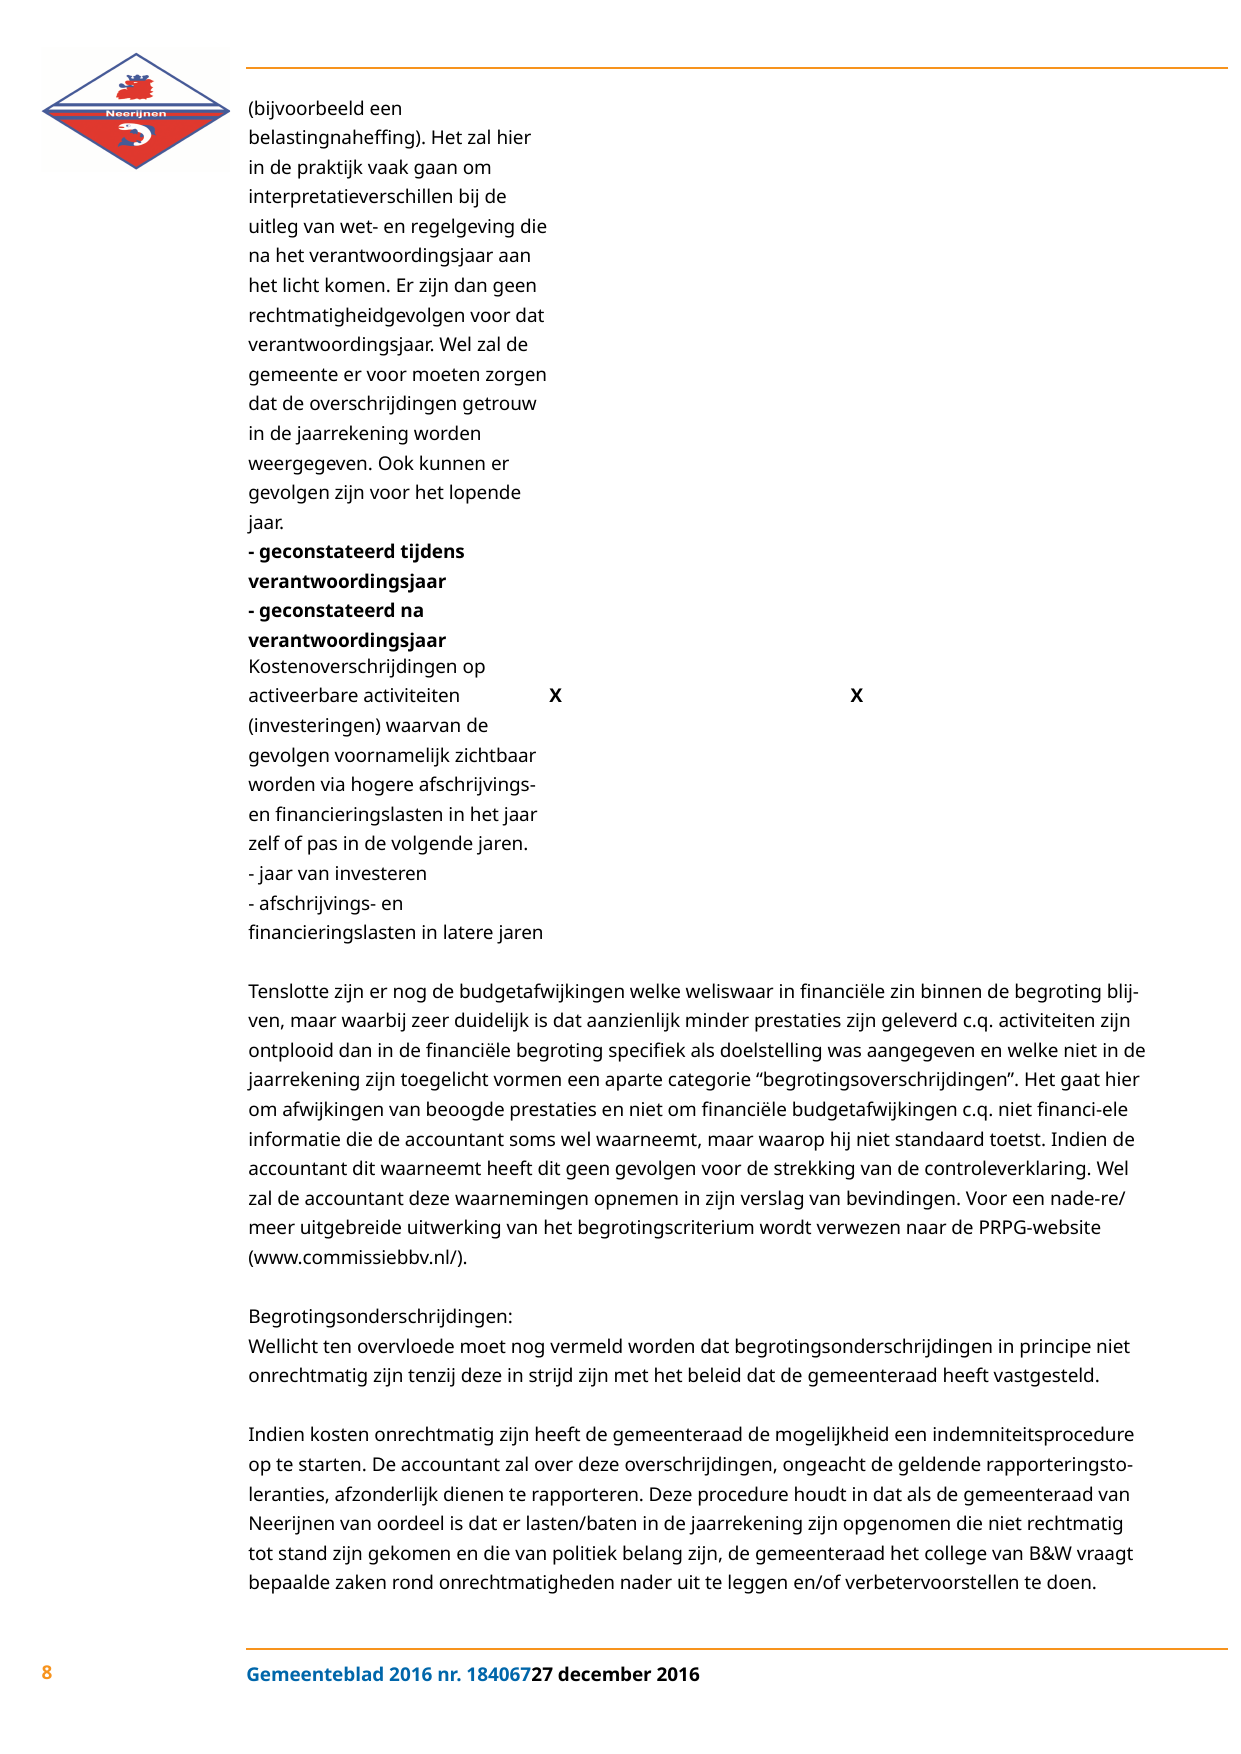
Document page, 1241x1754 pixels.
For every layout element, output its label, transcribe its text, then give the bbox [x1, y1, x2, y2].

table_cell Kostenoverschrijdingen op activeerbare activiteiten (investeringen) waarvan de gevolgen voornamelijk zichtbaar worden via hogere afschrijvings- en financieringslasten in het jaar zelf of pas in de volgende jaren. - jaar van investeren - afschrijvings- en financieringslasten in latere jaren [248, 653, 549, 945]
text Wellicht ten overvloede moet nog vermeld worden dat begrotingsonderschrijdingen in principe niet [248, 1333, 1152, 1358]
table_cell (bijvoorbeeld een belastingnaheffing). Het zal hier in de praktijk vaak gaan om interpretatieverschillen bij de uitleg van wet- en regelgeving die na het verantwoordingsjaar aan het licht komen. Er zijn dan geen rechtmatigheidgevolgen voor dat verantwoordingsjaar. Wel zal de gemeente er voor moeten zorgen dat de overschrijdingen getrouw in de jaarrekening worden weergegeven. Ook kunnen er gevolgen zijn voor het lopende jaar. - geconstateerd tijdens verantwoordingsjaar - geconstateerd na verantwoordingsjaar [248, 95, 549, 653]
text Tenslotte zijn er nog de budgetafwijkingen welke weliswaar in financiële zin binnen de begroting blij-ven, maar waarbij zeer duidelijk is dat aanzienlijk minder prestaties zijn geleverd c.q. activiteiten zijn ontplooid dan in de financiële begroting specifiek als doelstelling was aangegeven en welke niet in de jaarrekening zijn toegelicht vormen een aparte categorie “begrotingsoverschrijdingen”. Het gaat hier om afwijkingen van beoogde prestaties en niet om financiële budgetafwijkingen c.q. niet financi-ele informatie die de accountant soms wel waarneemt, maar waarop hij niet standaard toetst. Indien de accountant dit waarneemt heeft dit geen gevolgen voor de strekking van de controleverklaring. Wel zal de accountant deze waarnemingen opnemen in zijn verslag van bevindingen. Voor een nade-re/ meer uitgebreide uitwerking van het begrotingscriterium wordt verwezen naar de PRPG-website (www.commissiebbv.nl/). [248, 978, 1152, 1270]
table_cell [549, 95, 850, 653]
picture [41, 47, 231, 172]
table_cell X [850, 653, 1152, 945]
table_cell [850, 95, 1152, 653]
table_cell X [549, 653, 850, 945]
text Indien kosten onrechtmatig zijn heeft de gemeenteraad de mogelijkheid een indemniteitsprocedure op te starten. De accountant zal over deze overschrijdingen, ongeacht de geldende rapporteringsto-leranties, afzonderlijk dienen te rapporteren. Deze procedure houdt in dat als de gemeenteraad van Neerijnen van oordeel is dat er lasten/baten in de jaarrekening zijn opgenomen die niet rechtmatig tot stand zijn gekomen en die van politiek belang zijn, de gemeenteraad het college van B&W vraagt bepaalde zaken rond onrechtmatigheden nader uit te leggen en/of verbetervoorstellen te doen. [248, 1422, 1152, 1595]
text Begrotingsonderschrijdingen: [248, 1303, 1152, 1329]
text onrechtmatig zijn tenzij deze in strijd zijn met het beleid dat de gemeenteraad heeft vastgesteld. [248, 1362, 1152, 1388]
